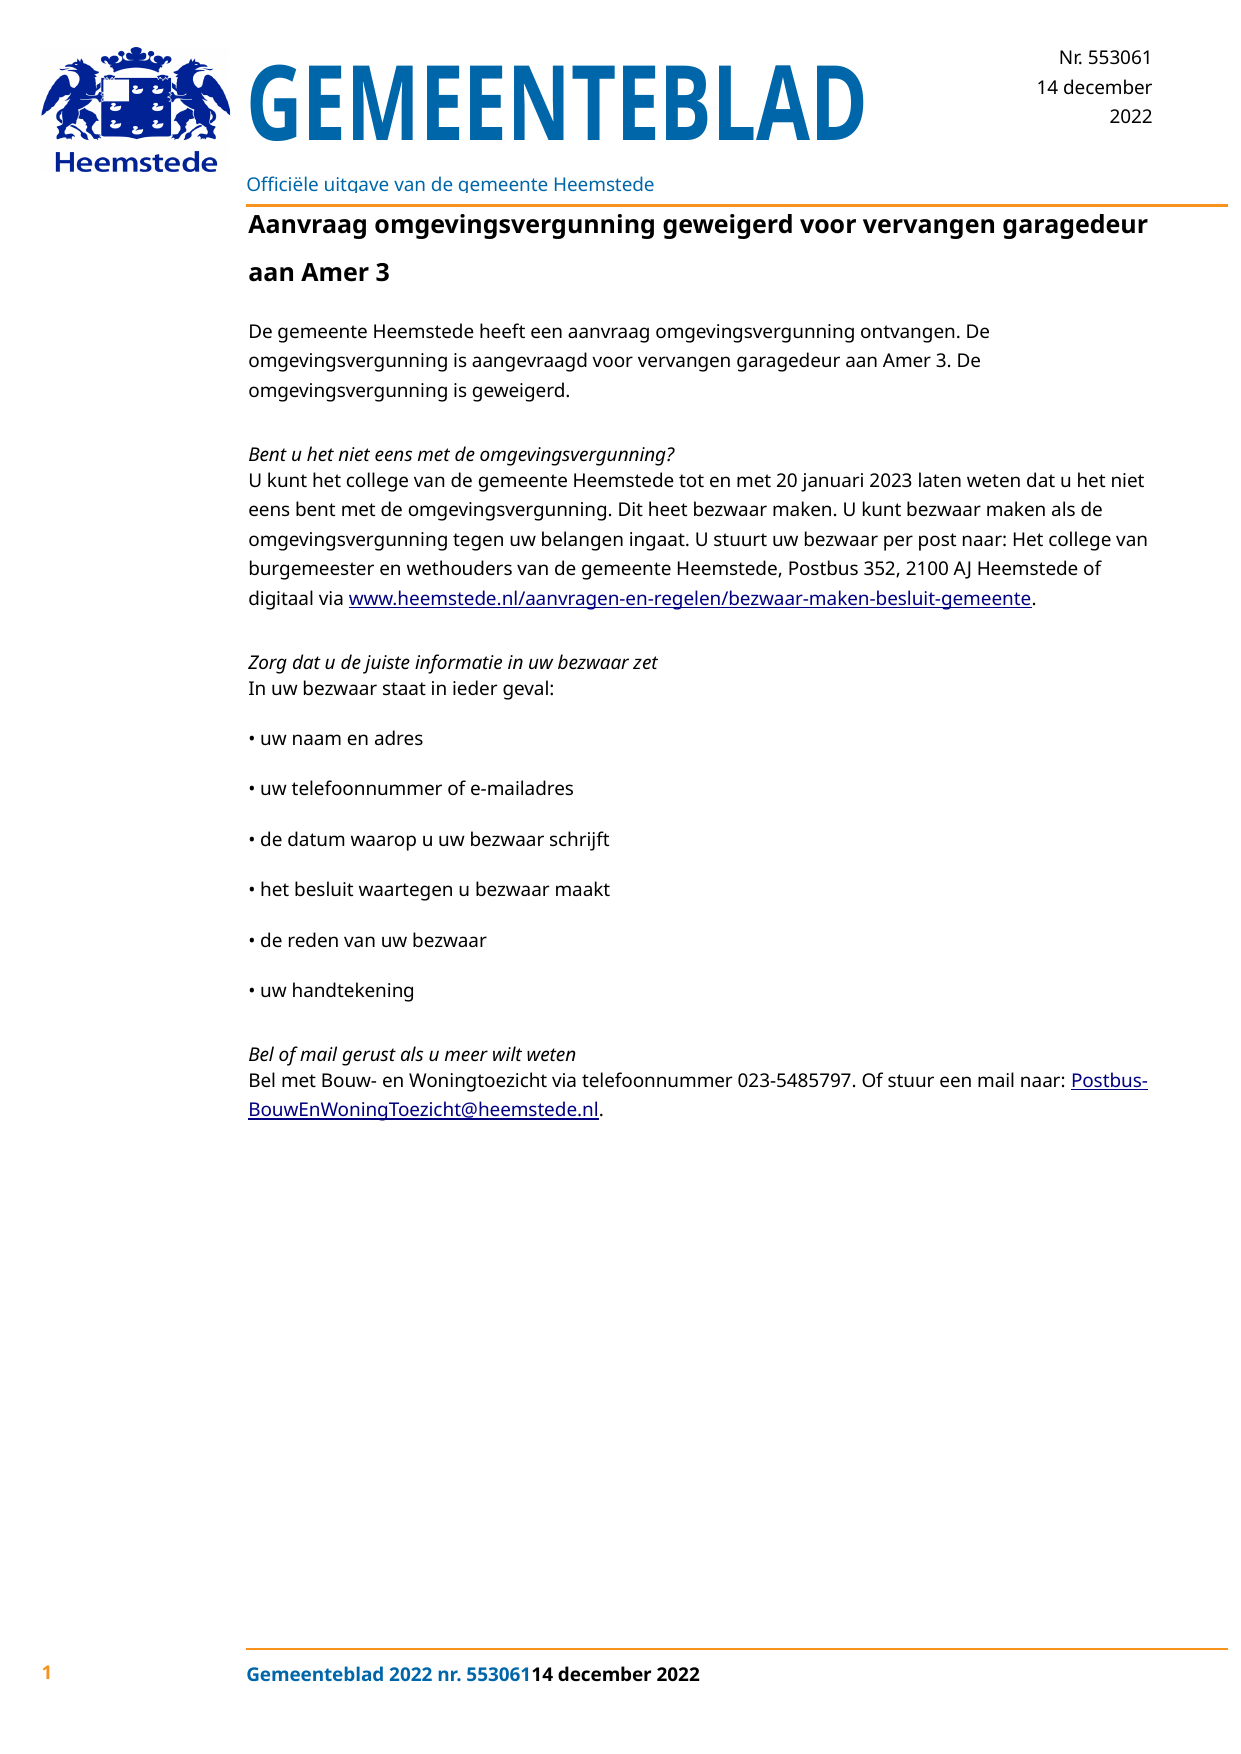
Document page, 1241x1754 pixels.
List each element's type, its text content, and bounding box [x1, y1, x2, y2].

text Bel of mail gerust als u meer wilt weten [248, 1041, 1152, 1067]
text Bent u het niet eens met de omgevingsvergunning? [248, 441, 1152, 467]
text • het besluit waartegen u bezwaar maakt [248, 876, 1152, 902]
text In uw bezwaar staat in ieder geval: [248, 675, 1152, 701]
picture [41, 47, 231, 172]
text • uw handtekening [248, 977, 1152, 1003]
text Aanvraag omgevingsvergunning geweigerd voor vervangen garagedeur aan Amer 3 [248, 207, 1152, 288]
text • de reden van uw bezwaar [248, 927, 1152, 953]
text Bel met Bouw- en Woningtoezicht via telefoonnummer 023-5485797. Of stuur een mail naar: Postbus-BouwEnWoningToezicht@heemstede.nl. [248, 1067, 1152, 1122]
text U kunt het college van de gemeente Heemstede tot en met 20 januari 2023 laten weten dat u het niet eens bent met de omgevingsvergunning. Dit heet bezwaar maken. U kunt bezwaar maken als de omgevingsvergunning tegen uw belangen ingaat. U stuurt uw bezwaar per post naar: Het college van burgemeester en wethouders van de gemeente Heemstede, Postbus 352, 2100 AJ Heemstede of digitaal via www.heemstede.nl/aanvragen-en-regelen/bezwaar-maken-besluit-gemeente. [248, 467, 1152, 611]
text De gemeente Heemstede heeft een aanvraag omgevingsvergunning ontvangen. De omgevingsvergunning is aangevraagd voor vervangen garagedeur aan Amer 3. De omgevingsvergunning is geweigerd. [248, 318, 1152, 403]
text Zorg dat u de juiste informatie in uw bezwaar zet [248, 649, 1152, 675]
text • uw naam en adres [248, 725, 1152, 751]
text • uw telefoonnummer of e-mailadres [248, 776, 1152, 801]
text • de datum waarop u uw bezwaar schrijft [248, 826, 1152, 852]
